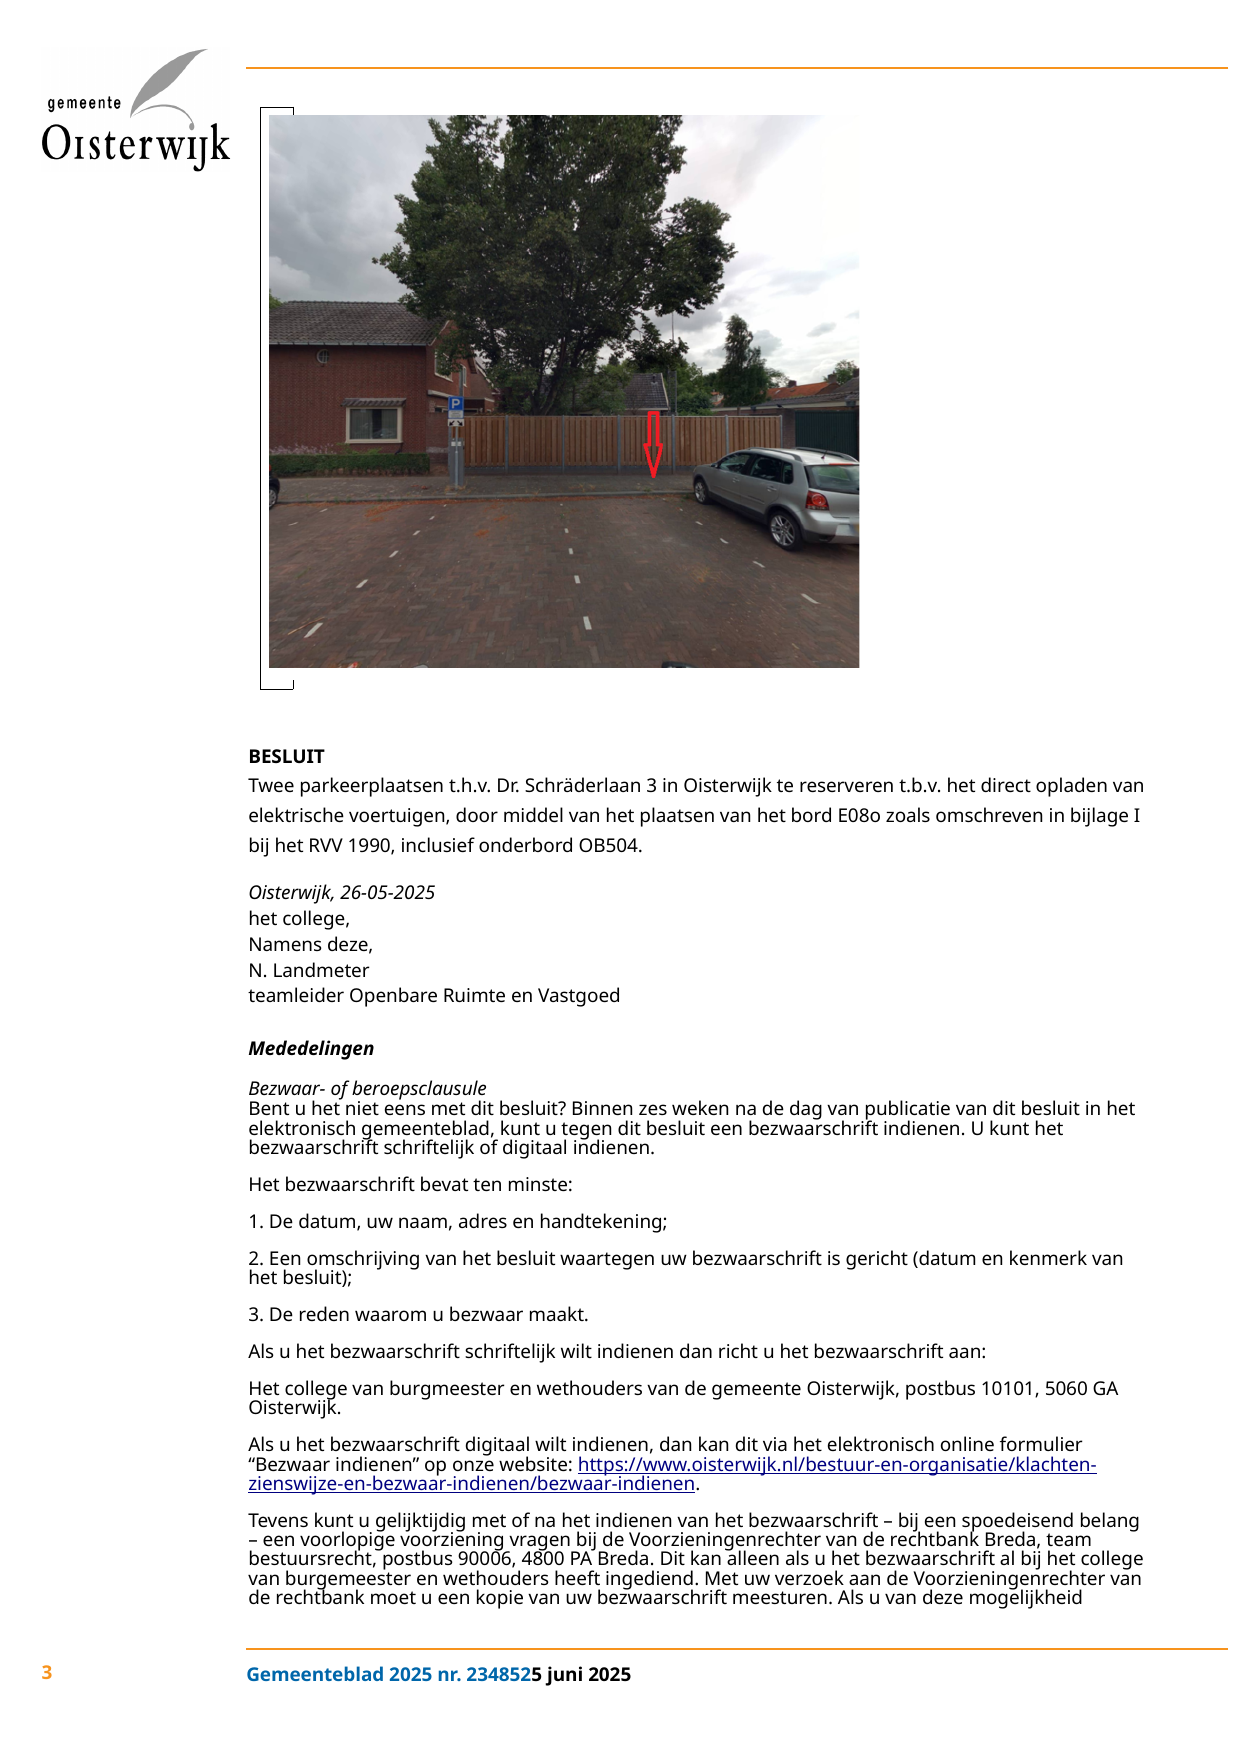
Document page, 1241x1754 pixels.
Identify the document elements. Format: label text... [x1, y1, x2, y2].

picture [268, 115, 860, 680]
text Tevens kunt u gelijktijdig met of na het indienen van het bezwaarschrift – bij een spoedeisend belang – een voorlopige voorziening vragen bij de Voorzieningenrechter van de rechtbank Breda, team bestuursrecht, postbus 90006, 4800 PA Breda. Dit kan alleen als u het bezwaarschrift al bij het college van burgemeester en wethouders heeft ingediend. Met uw verzoek aan de Voorzieningenrechter van de rechtbank moet u een kopie van uw bezwaarschrift meesturen. Als u van deze mogelijkheid [248, 1512, 1152, 1608]
text het college, [248, 905, 1152, 931]
text Bezwaar- of beroepsclausule [248, 1075, 1152, 1100]
text Bent u het niet eens met dit besluit? Binnen zes weken na de dag van publicatie van dit besluit in het elektronisch gemeenteblad, kunt u tegen dit besluit een bezwaarschrift indienen. U kunt het bezwaarschrift schriftelijk of digitaal indienen. [248, 1100, 1152, 1158]
text N. Landmeter [248, 957, 1152, 982]
text Als u het bezwaarschrift schriftelijk wilt indienen dan richt u het bezwaarschrift aan: [248, 1343, 1152, 1362]
text Het bezwaarschrift bevat ten minste: [248, 1176, 1152, 1195]
text teamleider Openbare Ruimte en Vastgoed [248, 982, 1152, 1008]
text 2. Een omschrijving van het besluit waartegen uw bezwaarschrift is gericht (datum en kenmerk van het besluit); [248, 1250, 1152, 1288]
text Het college van burgmeester en wethouders van de gemeente Oisterwijk, postbus 10101, 5060 GA Oisterwijk. [248, 1380, 1152, 1419]
text Als u het bezwaarschrift digitaal wilt indienen, dan kan dit via het elektronisch online formulier “Bezwaar indienen” op onze website: https://www.oisterwijk.nl/bestuur-en-organisatie/klachten-zienswijze-en-bezwaar-indienen/bezwaar-indienen. [248, 1436, 1152, 1494]
text Mededelingen [248, 1035, 1152, 1061]
text Namens deze, [248, 931, 1152, 957]
text 3. De reden waarom u bezwaar maakt. [248, 1306, 1152, 1325]
text 1. De datum, uw naam, adres en handtekening; [248, 1213, 1152, 1232]
picture [41, 47, 231, 172]
text BESLUIT [248, 743, 1152, 769]
text Twee parkeerplaatsen t.h.v. Dr. Schräderlaan 3 in Oisterwijk te reserveren t.b.v. het direct opladen van elektrische voertuigen, door middel van het plaatsen van het bord E08o zoals omschreven in bijlage I bij het RVV 1990, inclusief onderbord OB504. [248, 773, 1152, 857]
text Oisterwijk, 26-05-2025 [248, 879, 1152, 905]
